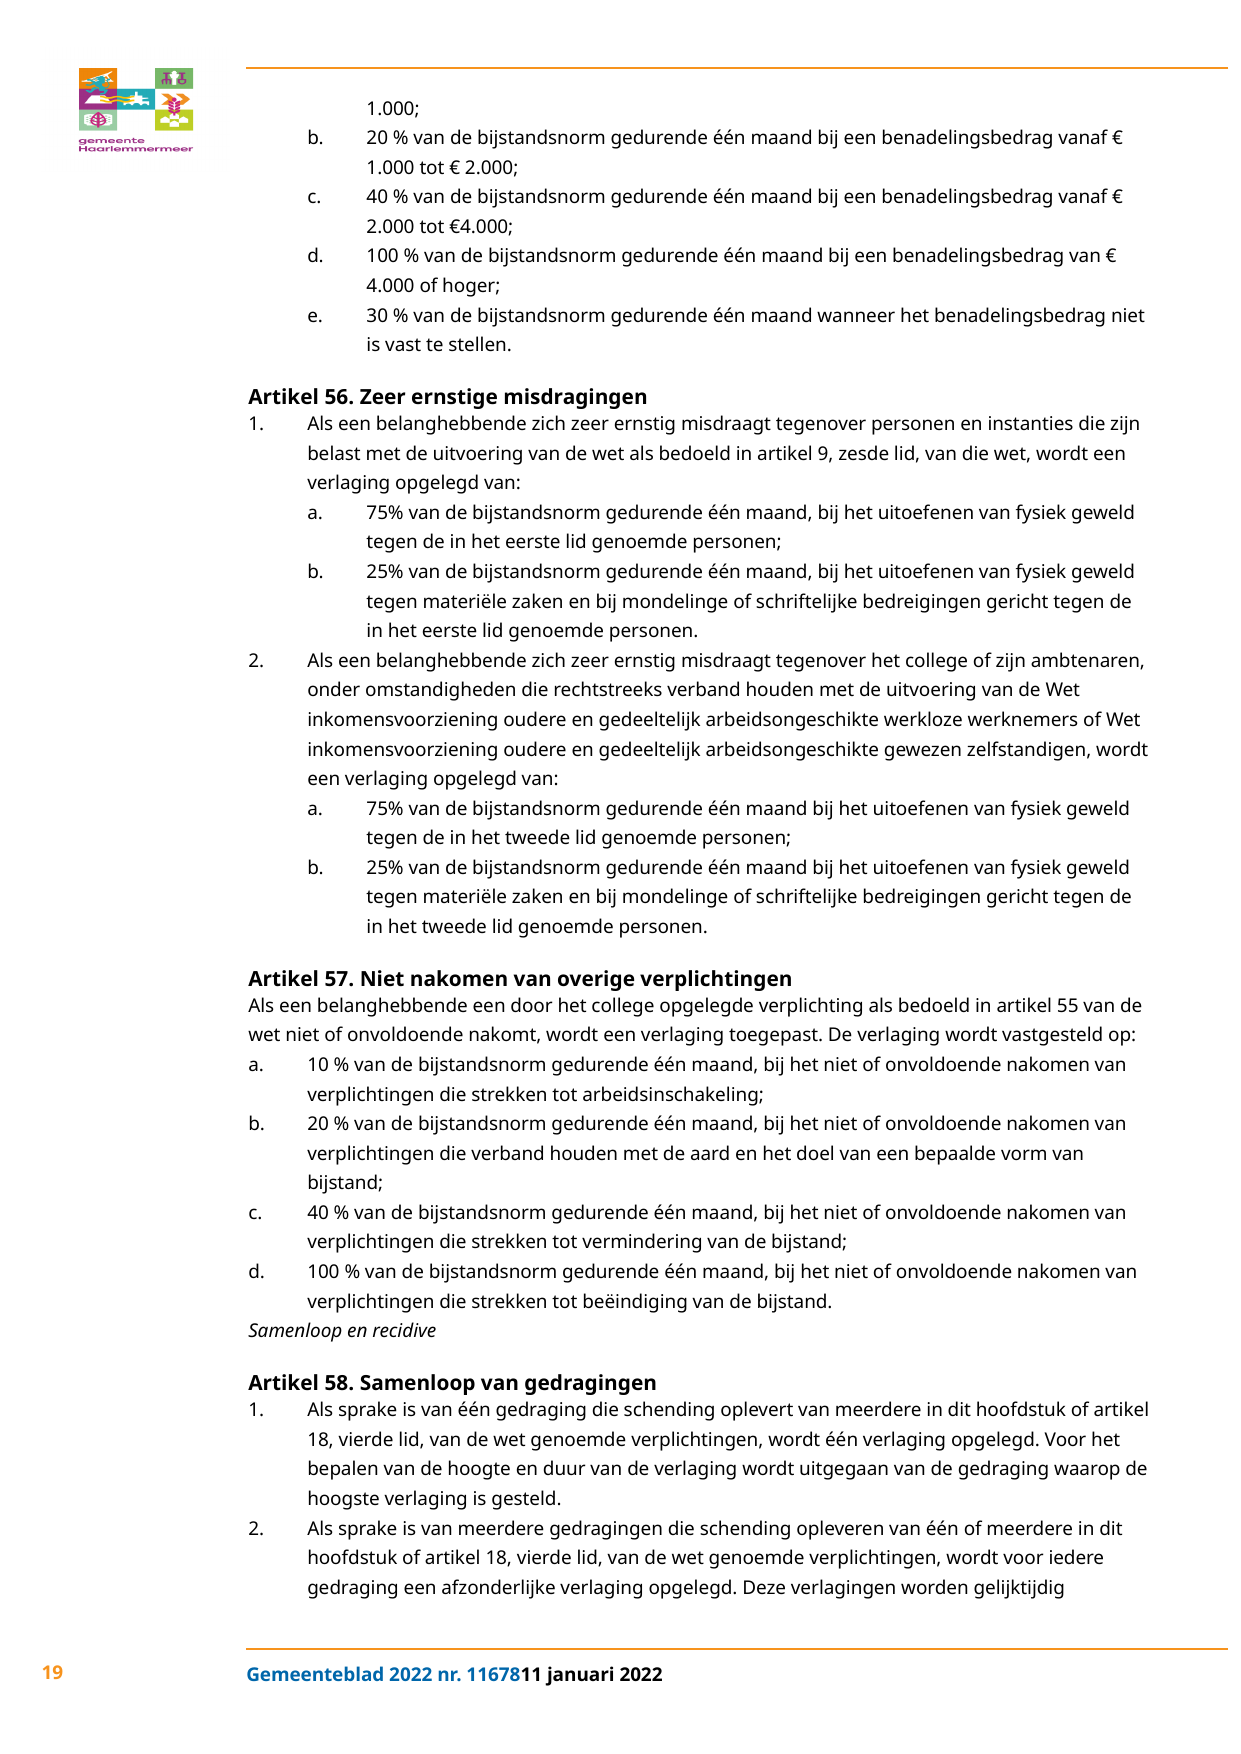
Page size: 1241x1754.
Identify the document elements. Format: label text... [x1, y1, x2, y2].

list 40 % van de bijstandsnorm gedurende één maand, bij het niet of onvoldoende nakomen van verplichtingen die strekken tot vermindering van de bijstand; [248, 1199, 1152, 1254]
list 30 % van de bijstandsnorm gedurende één maand wanneer het benadelingsbedrag niet is vast te stellen. [307, 302, 1152, 357]
list 20 % van de bijstandsnorm gedurende één maand bij een benadelingsbedrag vanaf € 1.000 tot € 2.000; [307, 124, 1152, 180]
list 100 % van de bijstandsnorm gedurende één maand bij een benadelingsbedrag van € 4.000 of hoger; [307, 243, 1152, 298]
text Artikel 57. Niet nakomen van overige verplichtingen [248, 964, 1152, 992]
list 10 % van de bijstandsnorm gedurende één maand, bij het niet of onvoldoende nakomen van verplichtingen die strekken tot arbeidsinschakeling; [248, 1051, 1152, 1107]
list 1.000; [307, 95, 1152, 121]
list Als een belanghebbende zich zeer ernstig misdraagt tegenover personen en instanties die zijn belast met de uitvoering van de wet als bedoeld in artikel 9, zesde lid, van die wet, wordt een verlaging opgelegd van: [248, 410, 1152, 495]
text Samenloop en recidive [248, 1317, 1152, 1343]
list 20 % van de bijstandsnorm gedurende één maand, bij het niet of onvoldoende nakomen van verplichtingen die verband houden met de aard en het doel van een bepaalde vorm van bijstand; [248, 1110, 1152, 1195]
list 75% van de bijstandsnorm gedurende één maand, bij het uitoefenen van fysiek geweld tegen de in het eerste lid genoemde personen; [307, 499, 1152, 554]
list 100 % van de bijstandsnorm gedurende één maand, bij het niet of onvoldoende nakomen van verplichtingen die strekken tot beëindiging van de bijstand. [248, 1258, 1152, 1314]
list Als sprake is van meerdere gedragingen die schending opleveren van één of meerdere in dit hoofdstuk of artikel 18, vierde lid, van de wet genoemde verplichtingen, wordt voor iedere gedraging een afzonderlijke verlaging opgelegd. Deze verlagingen worden gelijktijdig [248, 1515, 1152, 1599]
list 75% van de bijstandsnorm gedurende één maand bij het uitoefenen van fysiek geweld tegen de in het tweede lid genoemde personen; [307, 795, 1152, 850]
list 40 % van de bijstandsnorm gedurende één maand bij een benadelingsbedrag vanaf € 2.000 tot €4.000; [307, 183, 1152, 239]
text Artikel 58. Samenloop van gedragingen [248, 1368, 1152, 1396]
list Als een belanghebbende zich zeer ernstig misdraagt tegenover het college of zijn ambtenaren, onder omstandigheden die rechtstreeks verband houden met de uitvoering van de Wet inkomensvoorziening oudere en gedeeltelijk arbeidsongeschikte werkloze werknemers of Wet inkomensvoorziening oudere en gedeeltelijk arbeidsongeschikte gewezen zelfstandigen, wordt een verlaging opgelegd van: [248, 647, 1152, 791]
text Als een belanghebbende een door het college opgelegde verplichting als bedoeld in artikel 55 van de wet niet of onvoldoende nakomt, wordt een verlaging toegepast. De verlaging wordt vastgesteld op: [248, 992, 1152, 1047]
picture [41, 47, 231, 172]
text Artikel 56. Zeer ernstige misdragingen [248, 382, 1152, 410]
list Als sprake is van één gedraging die schending oplevert van meerdere in dit hoofdstuk of artikel 18, vierde lid, van de wet genoemde verplichtingen, wordt één verlaging opgelegd. Voor het bepalen van de hoogte en duur van de verlaging wordt uitgegaan van de gedraging waarop de hoogste verlaging is gesteld. [248, 1396, 1152, 1511]
list 25% van de bijstandsnorm gedurende één maand bij het uitoefenen van fysiek geweld tegen materiële zaken en bij mondelinge of schriftelijke bedreigingen gericht tegen de in het tweede lid genoemde personen. [307, 854, 1152, 939]
list 25% van de bijstandsnorm gedurende één maand, bij het uitoefenen van fysiek geweld tegen materiële zaken en bij mondelinge of schriftelijke bedreigingen gericht tegen de in het eerste lid genoemde personen. [307, 558, 1152, 643]
